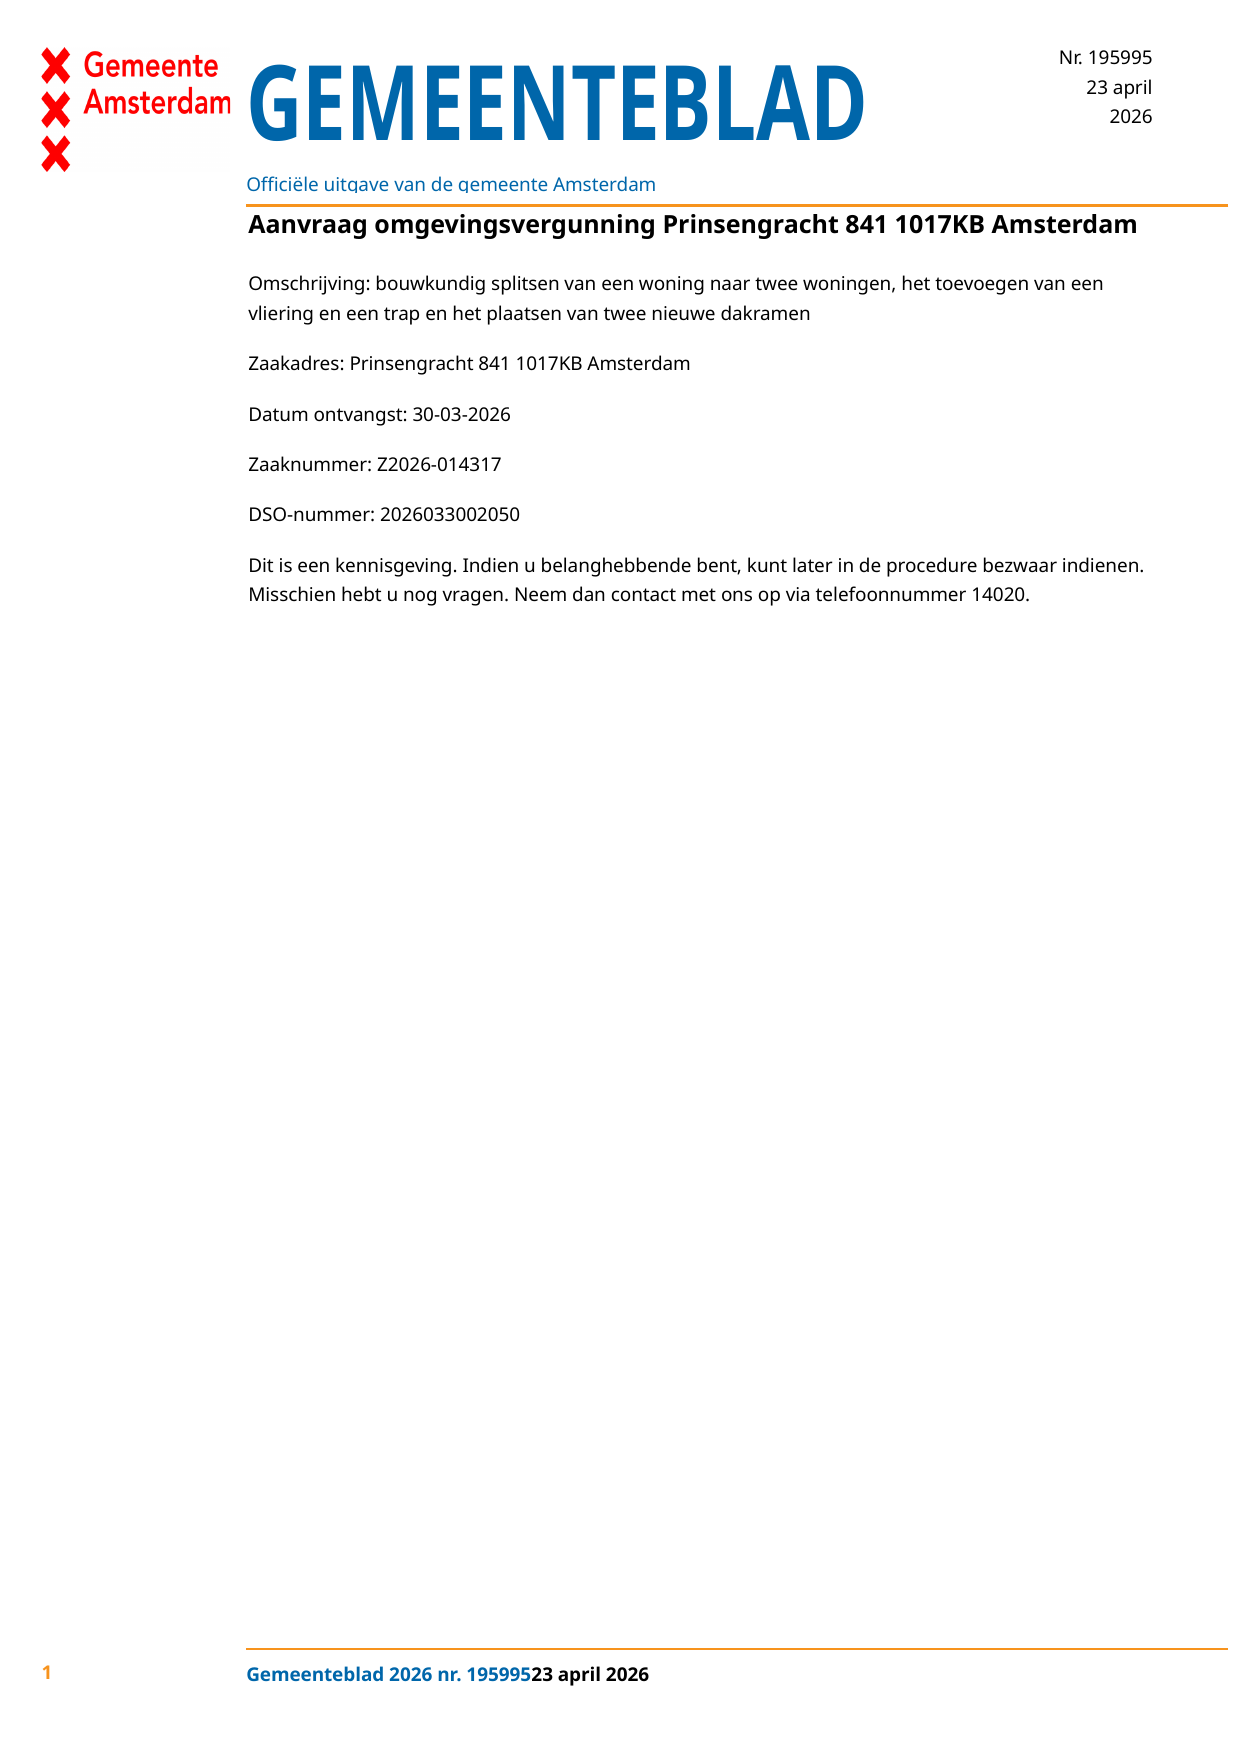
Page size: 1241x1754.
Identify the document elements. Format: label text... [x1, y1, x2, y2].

text Zaakadres: Prinsengracht 841 1017KB Amsterdam [248, 350, 1152, 376]
text Omschrijving: bouwkundig splitsen van een woning naar twee woningen, het toevoegen van een vliering en een trap en het plaatsen van twee nieuwe dakramen [248, 270, 1152, 326]
picture [41, 47, 231, 172]
text Zaaknummer: Z2026-014317 [248, 451, 1152, 477]
text Dit is een kennisgeving. Indien u belanghebbende bent, kunt later in de procedure bezwaar indienen. Misschien hebt u nog vragen. Neem dan contact met ons op via telefoonnummer 14020. [248, 552, 1152, 607]
text Aanvraag omgevingsvergunning Prinsengracht 841 1017KB Amsterdam [248, 207, 1152, 241]
text Datum ontvangst: 30-03-2026 [248, 401, 1152, 426]
text DSO-nummer: 2026033002050 [248, 502, 1152, 527]
